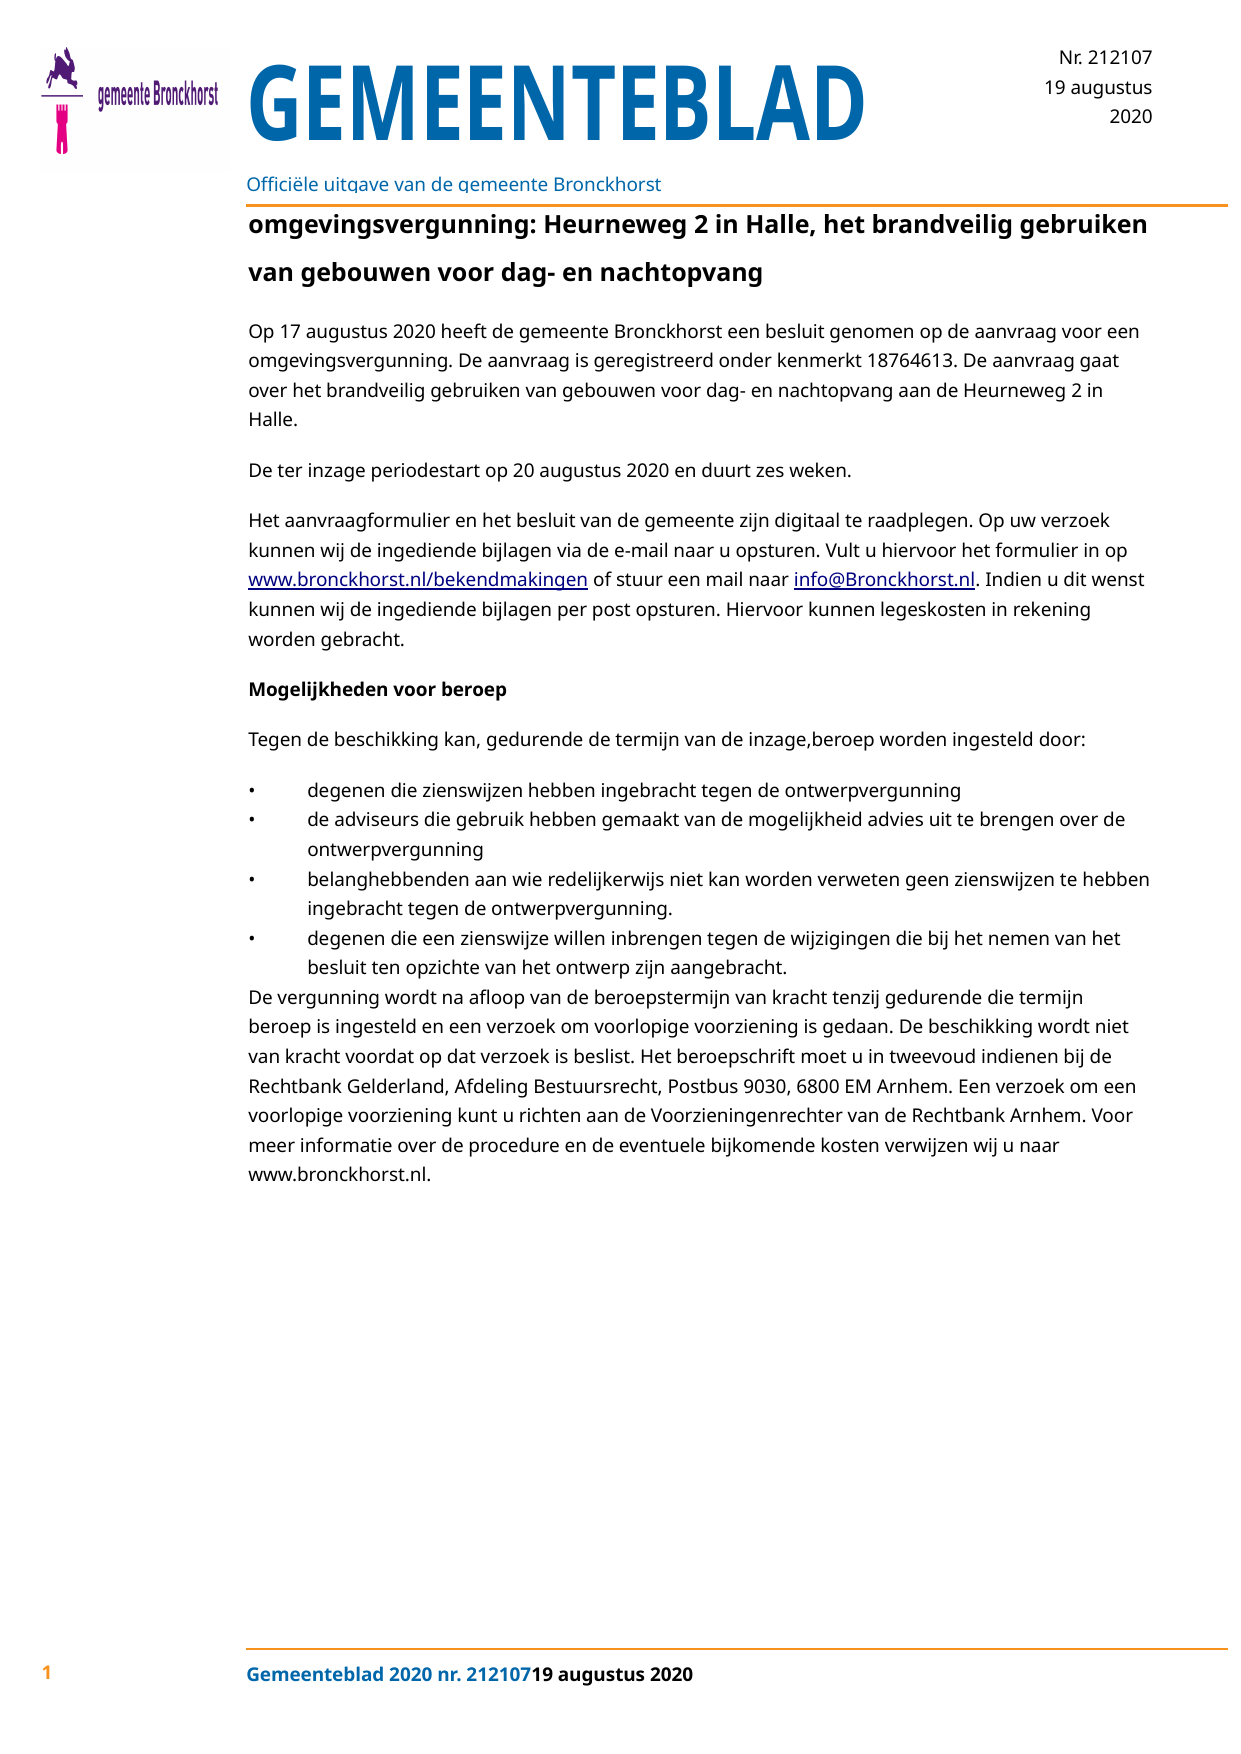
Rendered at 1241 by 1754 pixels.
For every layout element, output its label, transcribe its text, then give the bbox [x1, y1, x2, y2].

list degenen die een zienswijze willen inbrengen tegen de wijzigingen die bij het nemen van het besluit ten opzichte van het ontwerp zijn aangebracht. [248, 925, 1152, 980]
text Op 17 augustus 2020 heeft de gemeente Bronckhorst een besluit genomen op de aanvraag voor een omgevingsvergunning. De aanvraag is geregistreerd onder kenmerkt 18764613. De aanvraag gaat over het brandveilig gebruiken van gebouwen voor dag- en nachtopvang aan de Heurneweg 2 in Halle. [248, 318, 1152, 432]
text De vergunning wordt na afloop van de beroepstermijn van kracht tenzij gedurende die termijn beroep is ingesteld en een verzoek om voorlopige voorziening is gedaan. De beschikking wordt niet van kracht voordat op dat verzoek is beslist. Het beroepschrift moet u in tweevoud indienen bij de Rechtbank Gelderland, Afdeling Bestuursrecht, Postbus 9030, 6800 EM Arnhem. Een verzoek om een voorlopige voorziening kunt u richten aan de Voorzieningenrechter van de Rechtbank Arnhem. Voor meer informatie over de procedure en de eventuele bijkomende kosten verwijzen wij u naar www.bronckhorst.nl. [248, 984, 1152, 1187]
list de adviseurs die gebruik hebben gemaakt van de mogelijkheid advies uit te brengen over de ontwerpvergunning [248, 807, 1152, 862]
text Tegen de beschikking kan, gedurende de termijn van de inzage,beroep worden ingesteld door: [248, 727, 1152, 752]
text Het aanvraagformulier en het besluit van de gemeente zijn digitaal te raadplegen. Op uw verzoek kunnen wij de ingediende bijlagen via de e-mail naar u opsturen. Vult u hiervoor het formulier in op www.bronckhorst.nl/bekendmakingen of stuur een mail naar info@Bronckhorst.nl. Indien u dit wenst kunnen wij de ingediende bijlagen per post opsturen. Hiervoor kunnen legeskosten in rekening worden gebracht. [248, 507, 1152, 652]
text Mogelijkheden voor beroep [248, 676, 1152, 702]
picture [41, 47, 231, 172]
list belanghebbenden aan wie redelijkerwijs niet kan worden verweten geen zienswijzen te hebben ingebracht tegen de ontwerpvergunning. [248, 866, 1152, 921]
text De ter inzage periodestart op 20 augustus 2020 en duurt zes weken. [248, 457, 1152, 483]
list degenen die zienswijzen hebben ingebracht tegen de ontwerpvergunning [248, 777, 1152, 803]
text omgevingsvergunning: Heurneweg 2 in Halle, het brandveilig gebruiken van gebouwen voor dag- en nachtopvang [248, 207, 1152, 288]
